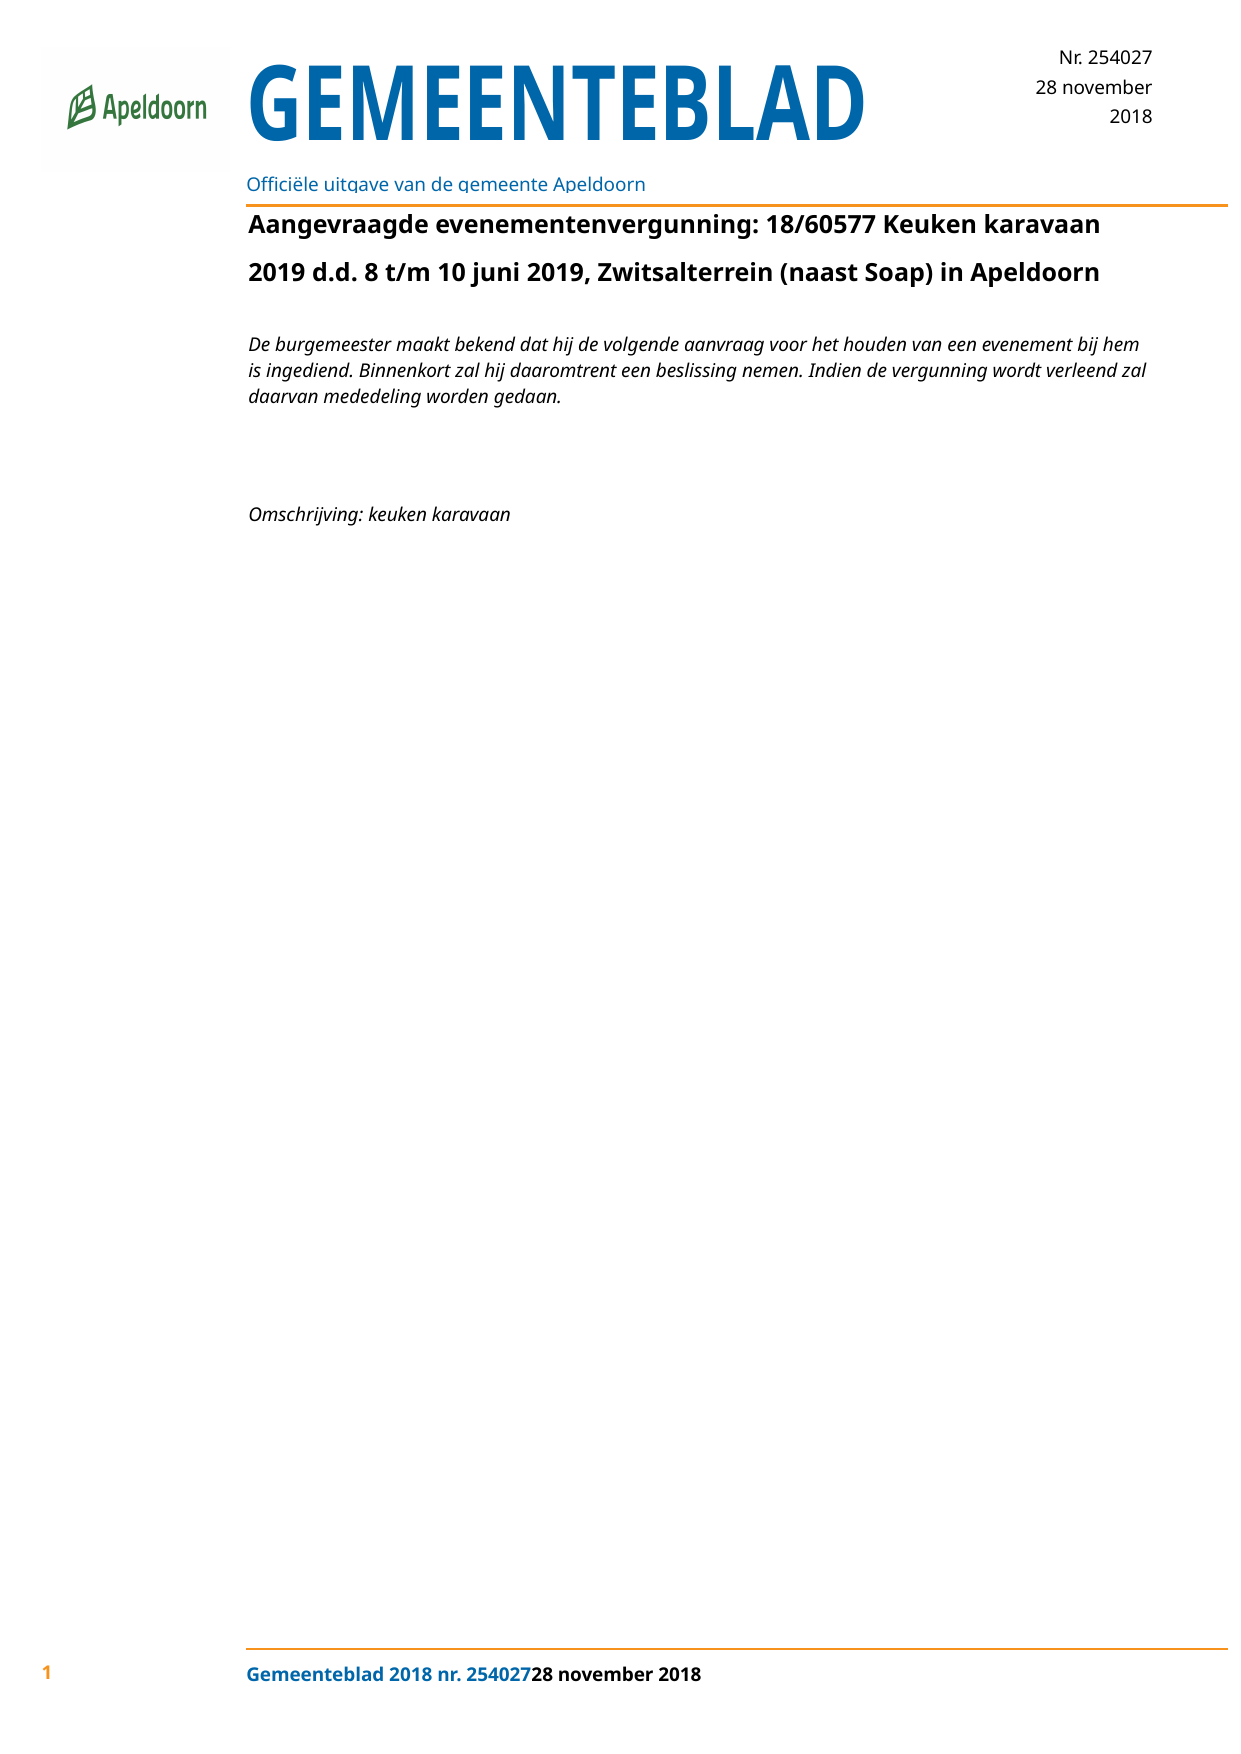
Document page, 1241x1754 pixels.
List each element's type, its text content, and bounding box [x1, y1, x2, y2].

text De burgemeester maakt bekend dat hij de volgende aanvraag voor het houden van een evenement bij hem is ingediend. Binnenkort zal hij daaromtrent een beslissing nemen. Indien de vergunning wordt verleend zal daarvan mededeling worden gedaan. [248, 331, 1152, 409]
picture [41, 47, 231, 172]
text Omschrijving: keuken karavaan [248, 501, 1152, 526]
text Aangevraagde evenementenvergunning: 18/60577 Keuken karavaan 2019 d.d. 8 t/m 10 juni 2019, Zwitsalterrein (naast Soap) in Apeldoorn [248, 207, 1152, 288]
